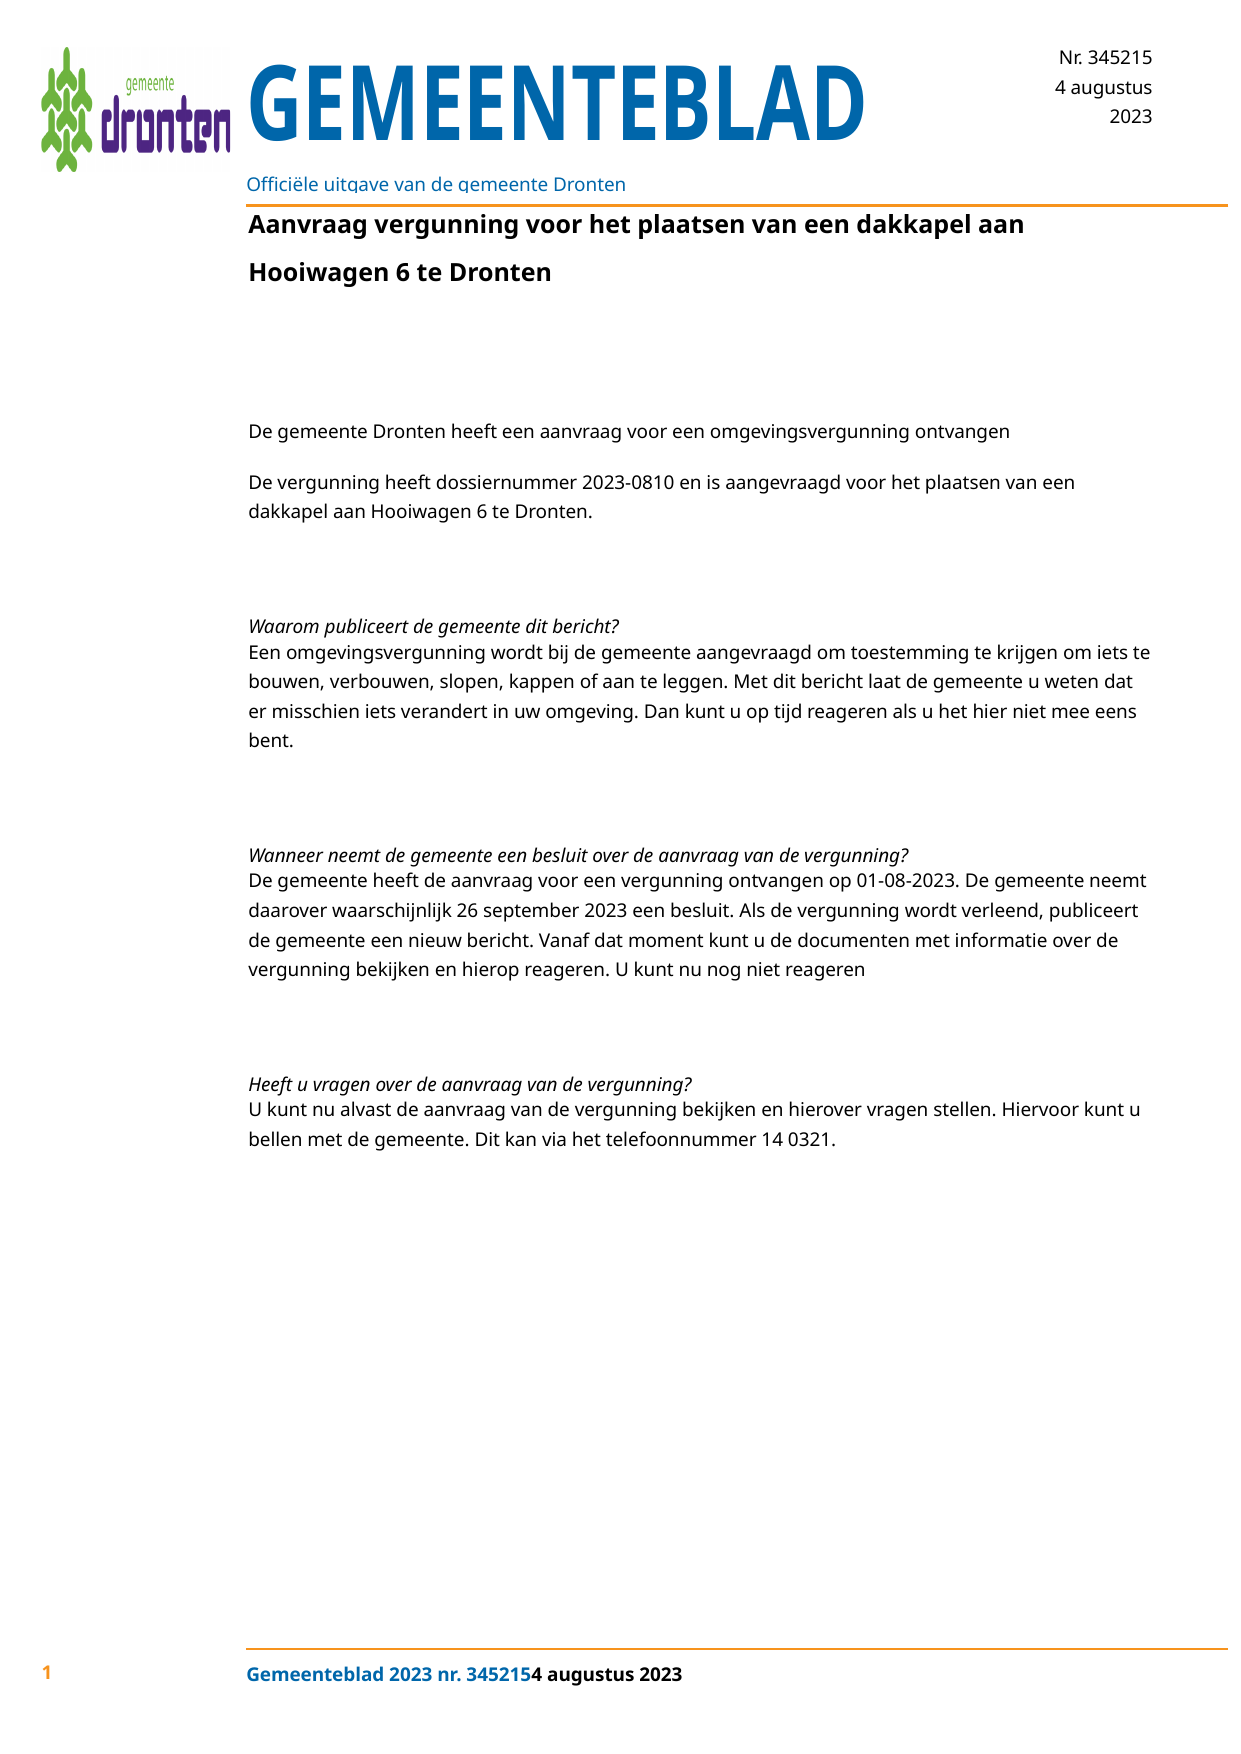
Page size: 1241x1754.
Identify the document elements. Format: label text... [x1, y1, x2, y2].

text Aanvraag vergunning voor het plaatsen van een dakkapel aan Hooiwagen 6 te Dronten [248, 207, 1152, 288]
text De vergunning heeft dossiernummer 2023-0810 en is aangevraagd voor het plaatsen van een dakkapel aan Hooiwagen 6 te Dronten. [248, 469, 1152, 524]
text Een omgevingsvergunning wordt bij de gemeente aangevraagd om toestemming te krijgen om iets te bouwen, verbouwen, slopen, kappen of aan te leggen. Met dit bericht laat de gemeente u weten dat er misschien iets verandert in uw omgeving. Dan kunt u op tijd reageren als u het hier niet mee eens bent. [248, 639, 1152, 753]
text U kunt nu alvast de aanvraag van de vergunning bekijken en hierover vragen stellen. Hiervoor kunt u bellen met de gemeente. Dit kan via het telefoonnummer 14 0321. [248, 1097, 1152, 1152]
text De gemeente heeft de aanvraag voor een vergunning ontvangen op 01-08-2023. De gemeente neemt daarover waarschijnlijk 26 september 2023 een besluit. Als de vergunning wordt verleend, publiceert de gemeente een nieuw bericht. Vanaf dat moment kunt u de documenten met informatie over de vergunning bekijken en hierop reageren. U kunt nu nog niet reageren [248, 868, 1152, 982]
text De gemeente Dronten heeft een aanvraag voor een omgevingsvergunning ontvangen [248, 419, 1152, 444]
text Heeft u vragen over de aanvraag van de vergunning? [248, 1071, 1152, 1097]
text Wanneer neemt de gemeente een besluit over de aanvraag van de vergunning? [248, 842, 1152, 868]
picture [41, 47, 231, 172]
text Waarom publiceert de gemeente dit bericht? [248, 613, 1152, 639]
